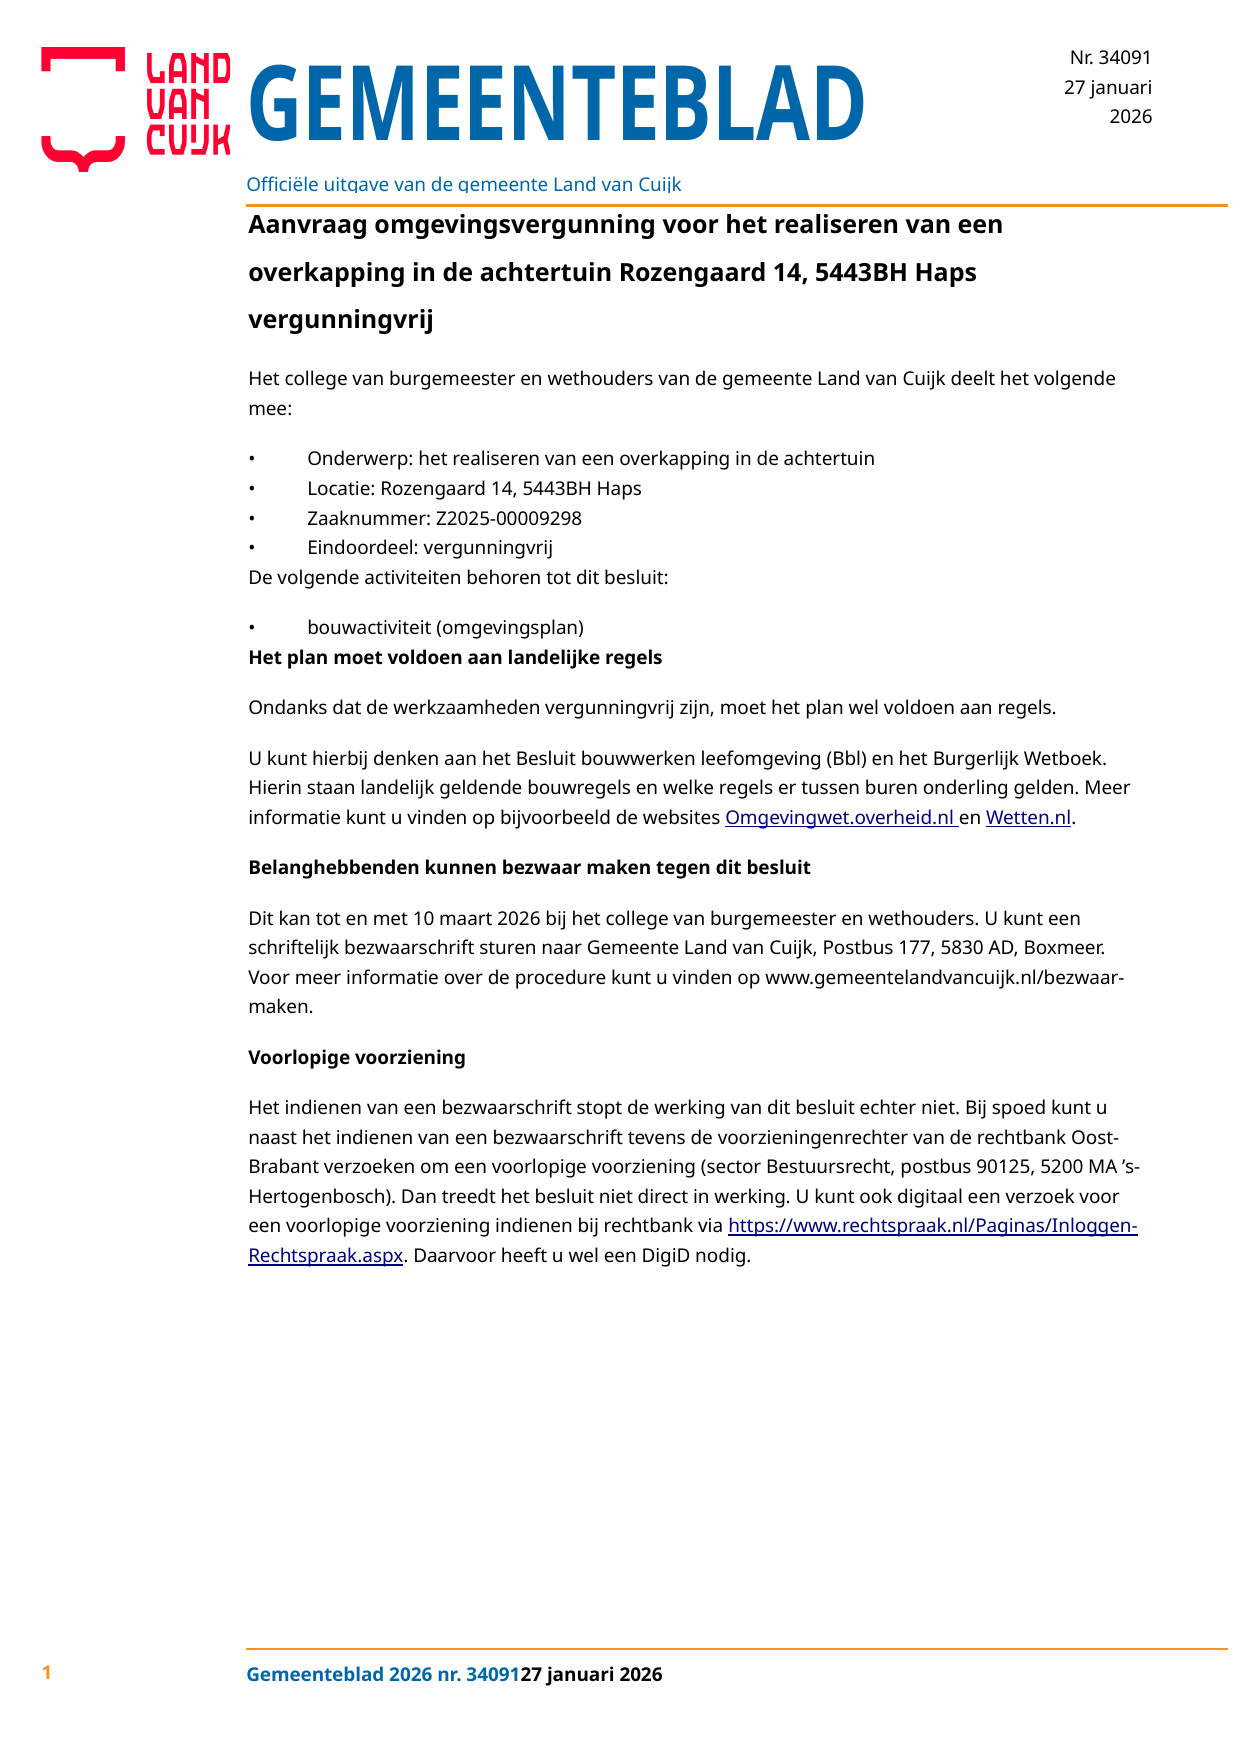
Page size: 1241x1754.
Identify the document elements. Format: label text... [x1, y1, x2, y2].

text Het college van burgemeester en wethouders van de gemeente Land van Cuijk deelt het volgende mee: [248, 366, 1152, 421]
text Ondanks dat de werkzaamheden vergunningvrij zijn, moet het plan wel voldoen aan regels. [248, 694, 1152, 720]
text Het indienen van een bezwaarschrift stopt de werking van dit besluit echter niet. Bij spoed kunt u naast het indienen van een bezwaarschrift tevens de voorzieningenrechter van de rechtbank Oost-Brabant verzoeken om een voorlopige voorziening (sector Bestuursrecht, postbus 90125, 5200 MA ’s-Hertogenbosch). Dan treedt het besluit niet direct in werking. U kunt ook digitaal een verzoek voor een voorlopige voorziening indienen bij rechtbank via https://www.rechtspraak.nl/Paginas/Inloggen-Rechtspraak.aspx. Daarvoor heeft u wel een DigiD nodig. [248, 1094, 1152, 1268]
list Onderwerp: het realiseren van een overkapping in de achtertuin [248, 446, 1152, 471]
text Aanvraag omgevingsvergunning voor het realiseren van een overkapping in de achtertuin Rozengaard 14, 5443BH Haps vergunningvrij [248, 207, 1152, 336]
text Dit kan tot en met 10 maart 2026 bij het college van burgemeester en wethouders. U kunt een schriftelijk bezwaarschrift sturen naar Gemeente Land van Cuijk, Postbus 177, 5830 AD, Boxmeer. Voor meer informatie over de procedure kunt u vinden op www.gemeentelandvancuijk.nl/bezwaar-maken. [248, 905, 1152, 1019]
text Voorlopige voorziening [248, 1044, 1152, 1069]
list Zaaknummer: Z2025-00009298 [248, 505, 1152, 530]
text U kunt hierbij denken aan het Besluit bouwwerken leefomgeving (Bbl) en het Burgerlijk Wetboek. Hierin staan landelijk geldende bouwregels en welke regels er tussen buren onderling gelden. Meer informatie kunt u vinden op bijvoorbeeld de websites Omgevingwet.overheid.nl en Wetten.nl. [248, 745, 1152, 829]
text Het plan moet voldoen aan landelijke regels [248, 644, 1152, 669]
list Locatie: Rozengaard 14, 5443BH Haps [248, 475, 1152, 501]
text Belanghebbenden kunnen bezwaar maken tegen dit besluit [248, 854, 1152, 880]
list bouwactiviteit (omgevingsplan) [248, 614, 1152, 640]
picture [41, 47, 231, 172]
text De volgende activiteiten behoren tot dit besluit: [248, 564, 1152, 589]
list Eindoordeel: vergunningvrij [248, 534, 1152, 560]
